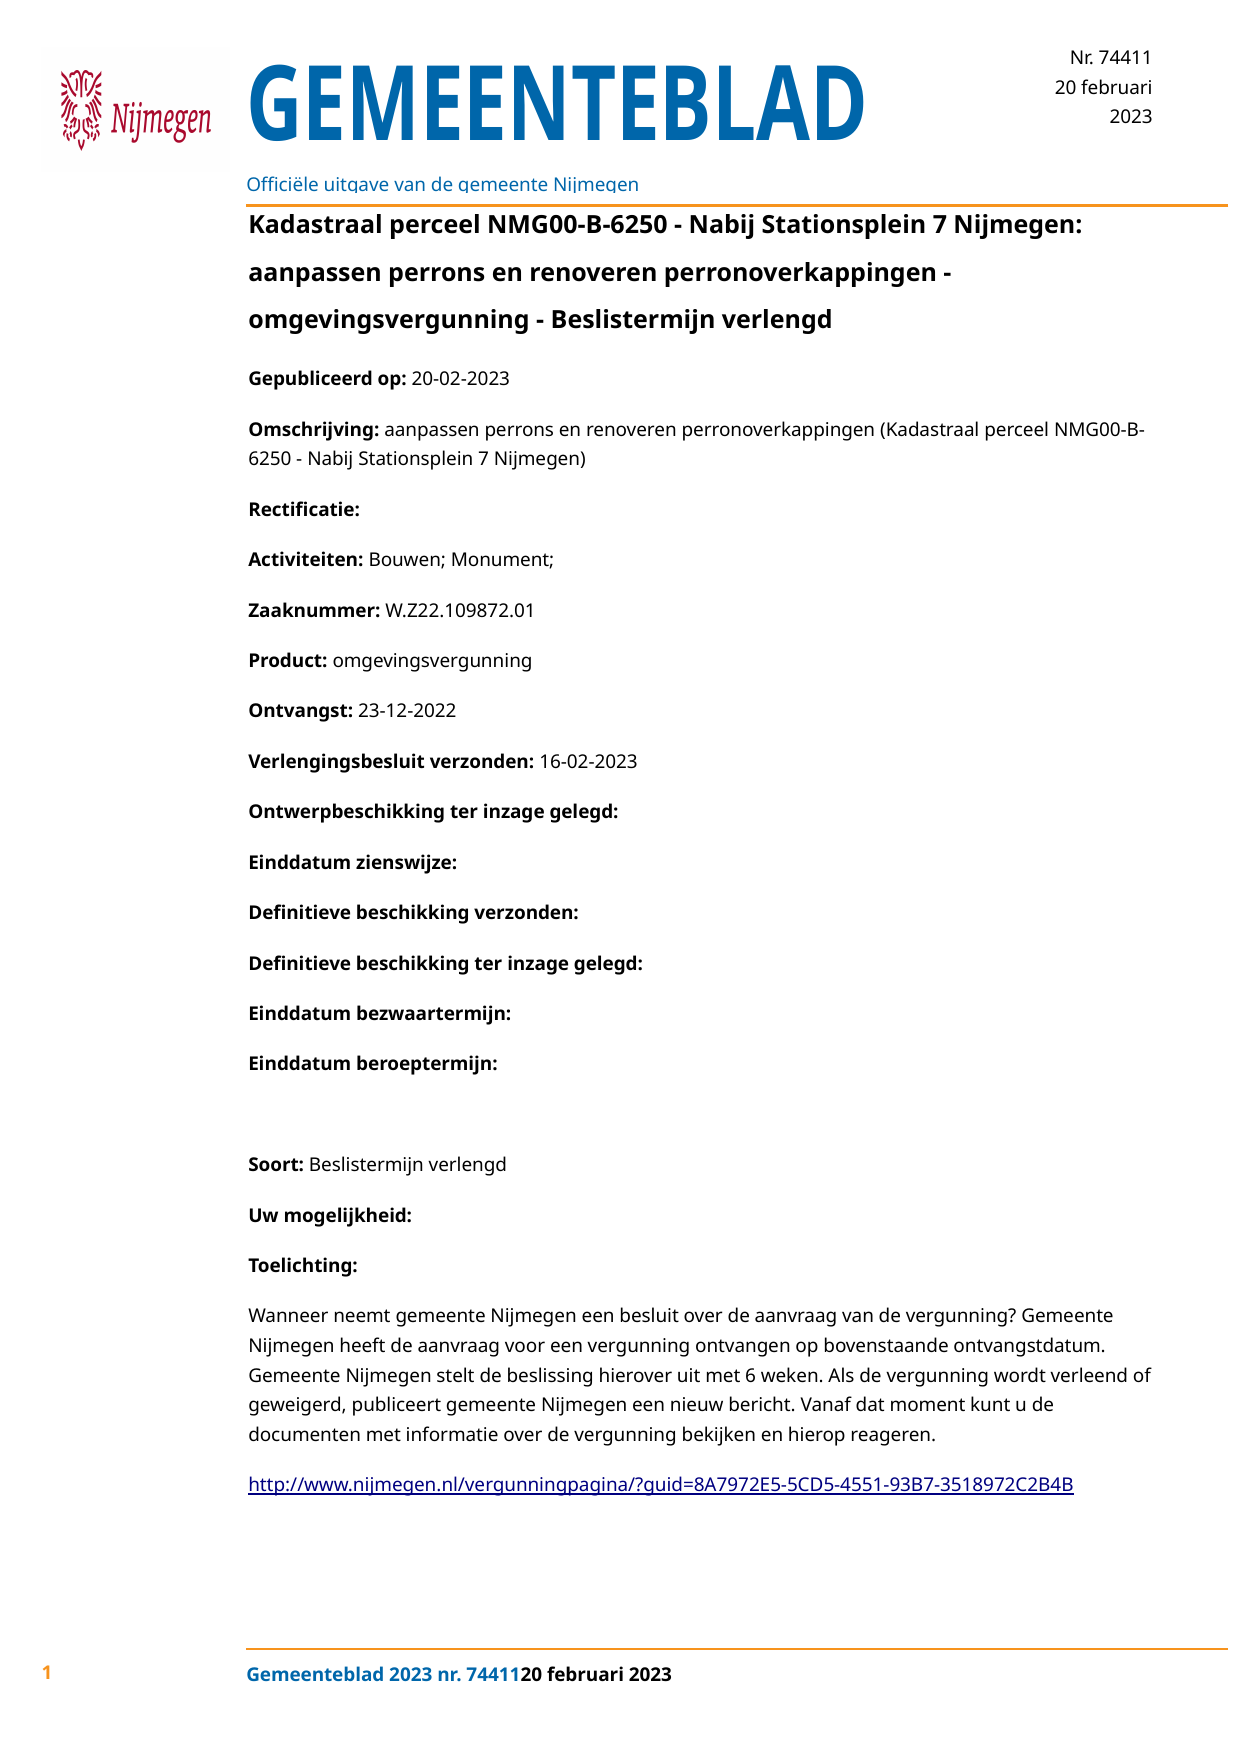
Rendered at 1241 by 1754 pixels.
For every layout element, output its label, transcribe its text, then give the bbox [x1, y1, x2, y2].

text Toelichting: [248, 1252, 1152, 1278]
text Einddatum bezwaartermijn: [248, 1000, 1152, 1026]
text Gepubliceerd op: 20-02-2023 [248, 366, 1152, 391]
text Einddatum beroeptermijn: [248, 1051, 1152, 1076]
picture [41, 47, 231, 172]
text Definitieve beschikking verzonden: [248, 899, 1152, 925]
text Omschrijving: aanpassen perrons en renoveren perronoverkappingen (Kadastraal perceel NMG00-B-6250 - Nabij Stationsplein 7 Nijmegen) [248, 416, 1152, 471]
text Ontvangst: 23-12-2022 [248, 698, 1152, 723]
text Definitieve beschikking ter inzage gelegd: [248, 950, 1152, 975]
text Verlengingsbesluit verzonden: 16-02-2023 [248, 748, 1152, 774]
text Rectificatie: [248, 496, 1152, 522]
text Wanneer neemt gemeente Nijmegen een besluit over de aanvraag van de vergunning? Gemeente Nijmegen heeft de aanvraag voor een vergunning ontvangen op bovenstaande ontvangstdatum. Gemeente Nijmegen stelt de beslissing hierover uit met 6 weken. Als de vergunning wordt verleend of geweigerd, publiceert gemeente Nijmegen een nieuw bericht. Vanaf dat moment kunt u de documenten met informatie over de vergunning bekijken en hierop reageren. [248, 1303, 1152, 1447]
text Soort: Beslistermijn verlengd [248, 1151, 1152, 1177]
text Kadastraal perceel NMG00-B-6250 - Nabij Stationsplein 7 Nijmegen: aanpassen perrons en renoveren perronoverkappingen - omgevingsvergunning - Beslistermijn verlengd [248, 207, 1152, 336]
text http://www.nijmegen.nl/vergunningpagina/?guid=8A7972E5-5CD5-4551-93B7-3518972C2B4B [248, 1471, 1152, 1497]
text Activiteiten: Bouwen; Monument; [248, 546, 1152, 572]
text Einddatum zienswijze: [248, 849, 1152, 874]
text Ontwerpbeschikking ter inzage gelegd: [248, 798, 1152, 824]
text Uw mogelijkheid: [248, 1202, 1152, 1227]
text Product: omgevingsvergunning [248, 647, 1152, 673]
text Zaaknummer: W.Z22.109872.01 [248, 597, 1152, 622]
